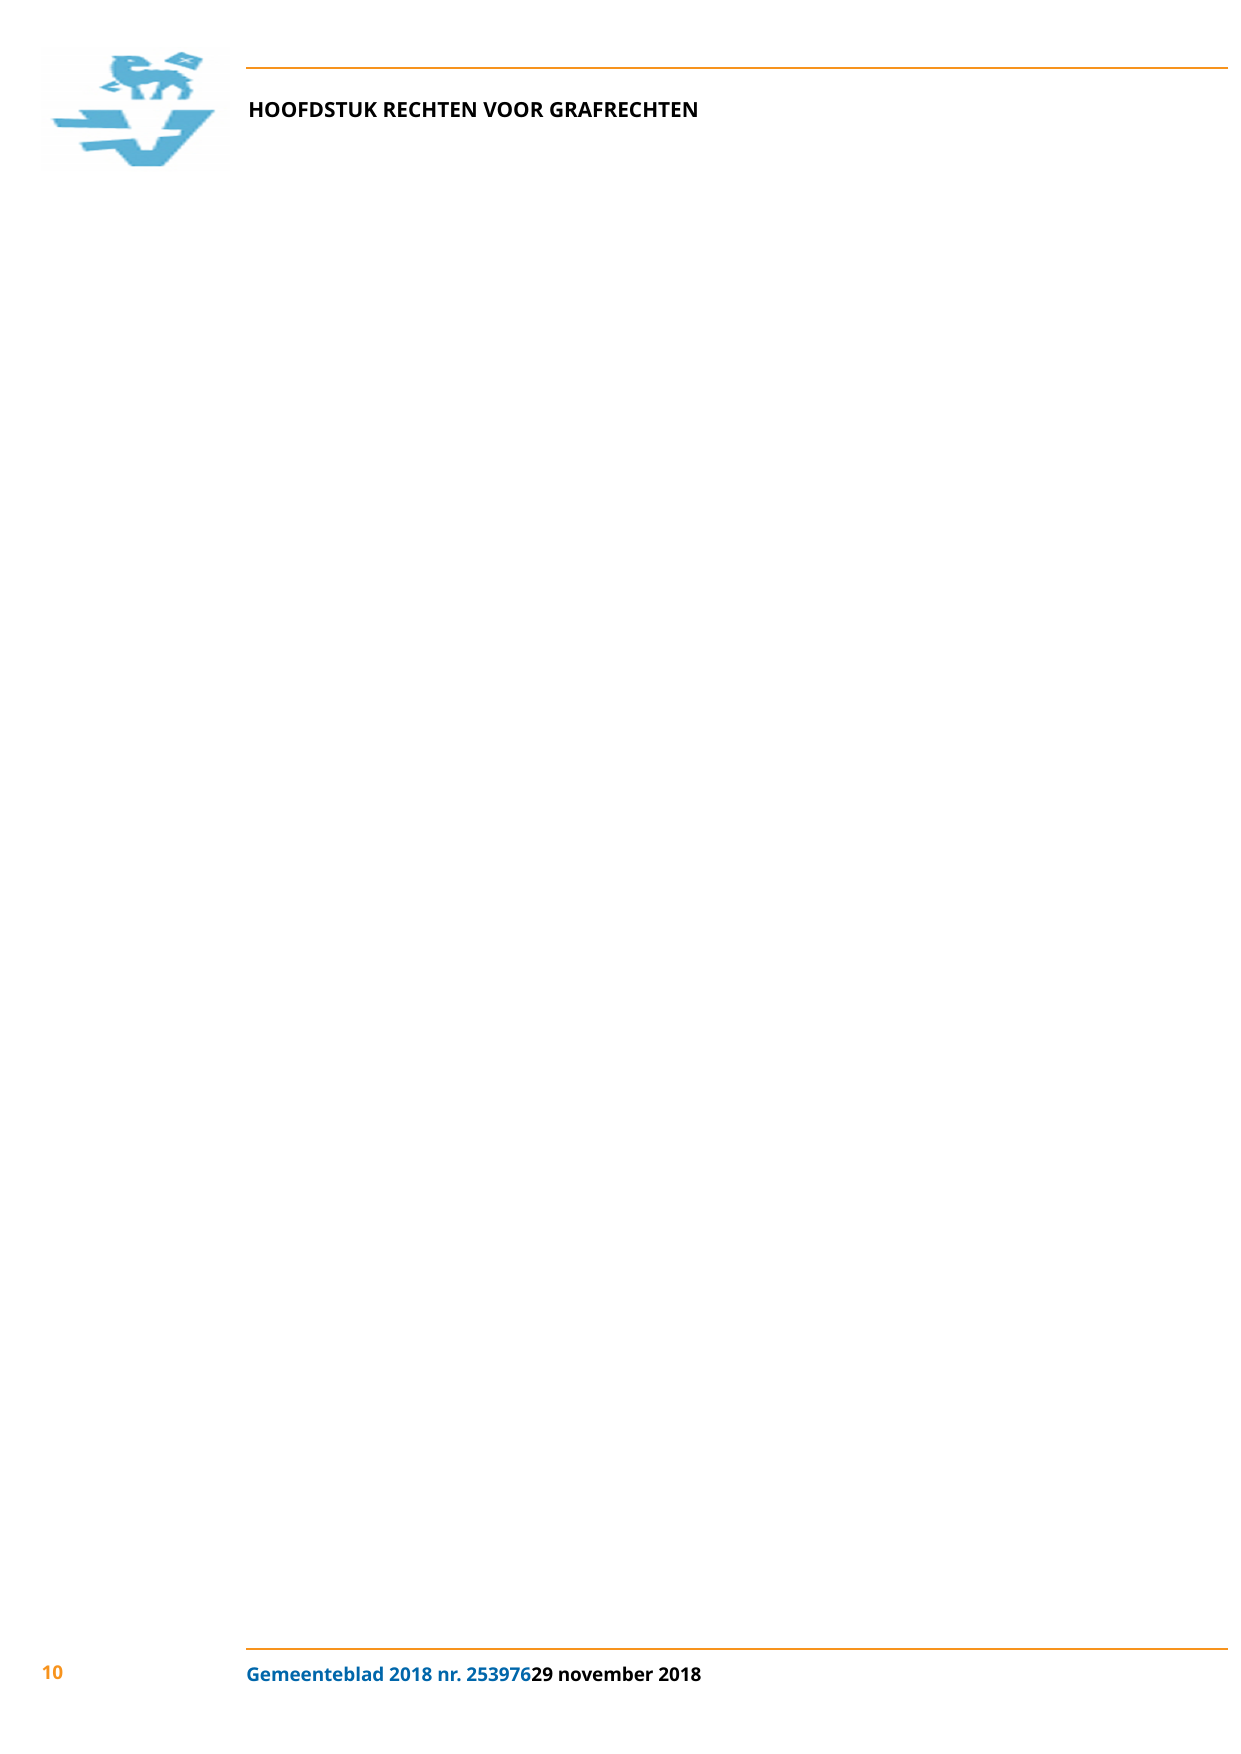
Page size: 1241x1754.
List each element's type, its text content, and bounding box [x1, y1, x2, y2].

text HOOFDSTUK RECHTEN VOOR GRAFRECHTEN [248, 95, 1152, 123]
picture [41, 47, 231, 172]
